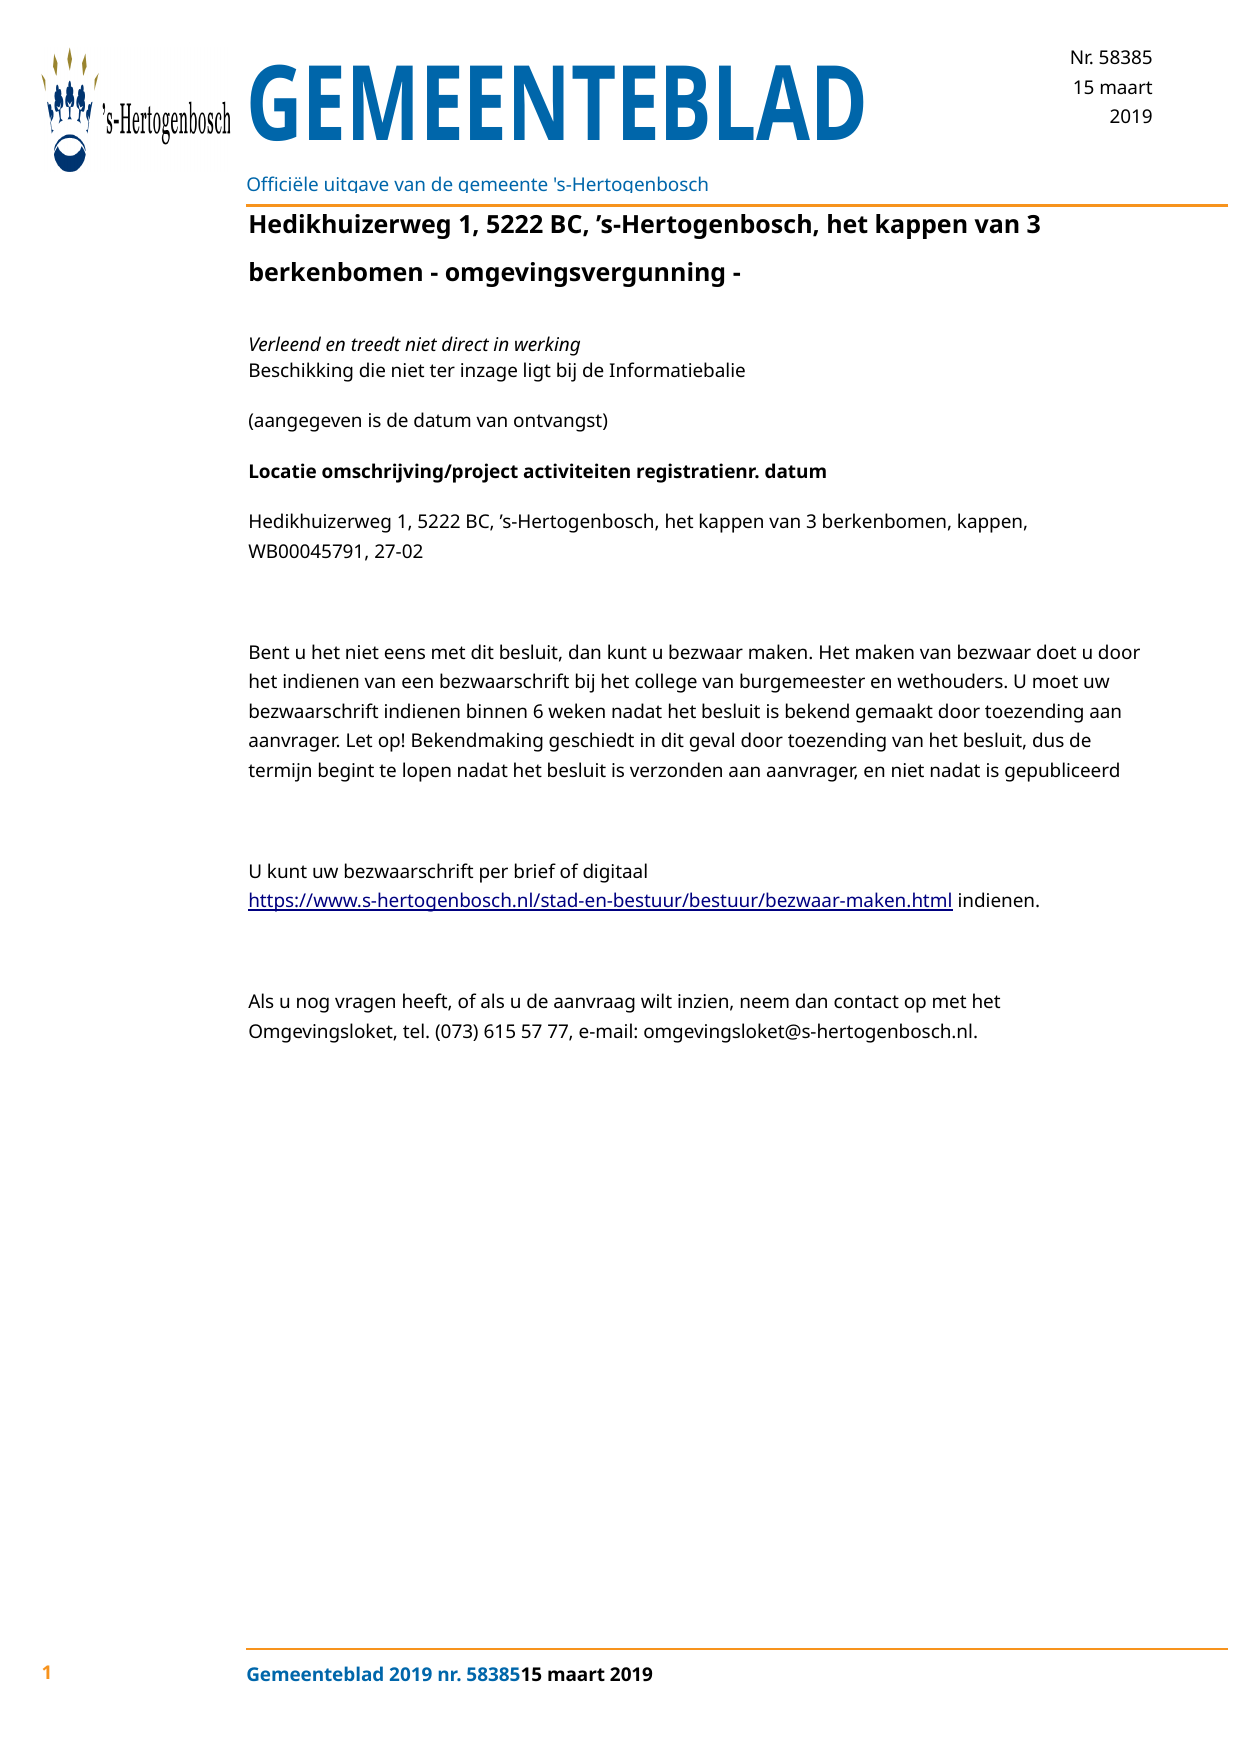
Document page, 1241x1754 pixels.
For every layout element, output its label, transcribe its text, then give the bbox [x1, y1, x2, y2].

text Hedikhuizerweg 1, 5222 BC, ’s-Hertogenbosch, het kappen van 3 berkenbomen - omgevingsvergunning - [248, 207, 1152, 288]
text (aangegeven is de datum van ontvangst) [248, 408, 1152, 433]
text U kunt uw bezwaarschrift per brief of digitaal https://www.s-hertogenbosch.nl/stad-en-bestuur/bestuur/bezwaar-maken.html indienen. [248, 858, 1152, 913]
text Als u nog vragen heeft, of als u de aanvraag wilt inzien, neem dan contact op met het Omgevingsloket, tel. (073) 615 57 77, e-mail: omgevingsloket@s-hertogenbosch.nl. [248, 988, 1152, 1044]
text Hedikhuizerweg 1, 5222 BC, ’s-Hertogenbosch, het kappen van 3 berkenbomen, kappen, WB00045791, 27-02 [248, 508, 1152, 564]
text Beschikking die niet ter inzage ligt bij de Informatiebalie [248, 357, 1152, 383]
text Bent u het niet eens met dit besluit, dan kunt u bezwaar maken. Het maken van bezwaar doet u door het indienen van een bezwaarschrift bij het college van burgemeester en wethouders. U moet uw bezwaarschrift indienen binnen 6 weken nadat het besluit is bekend gemaakt door toezending aan aanvrager. Let op! Bekendmaking geschiedt in dit geval door toezending van het besluit, dus de termijn begint te lopen nadat het besluit is verzonden aan aanvrager, en niet nadat is gepubliceerd [248, 639, 1152, 783]
text Locatie omschrijving/project activiteiten registratienr. datum [248, 458, 1152, 484]
text Verleend en treedt niet direct in werking [248, 331, 1152, 357]
picture [41, 47, 231, 172]
